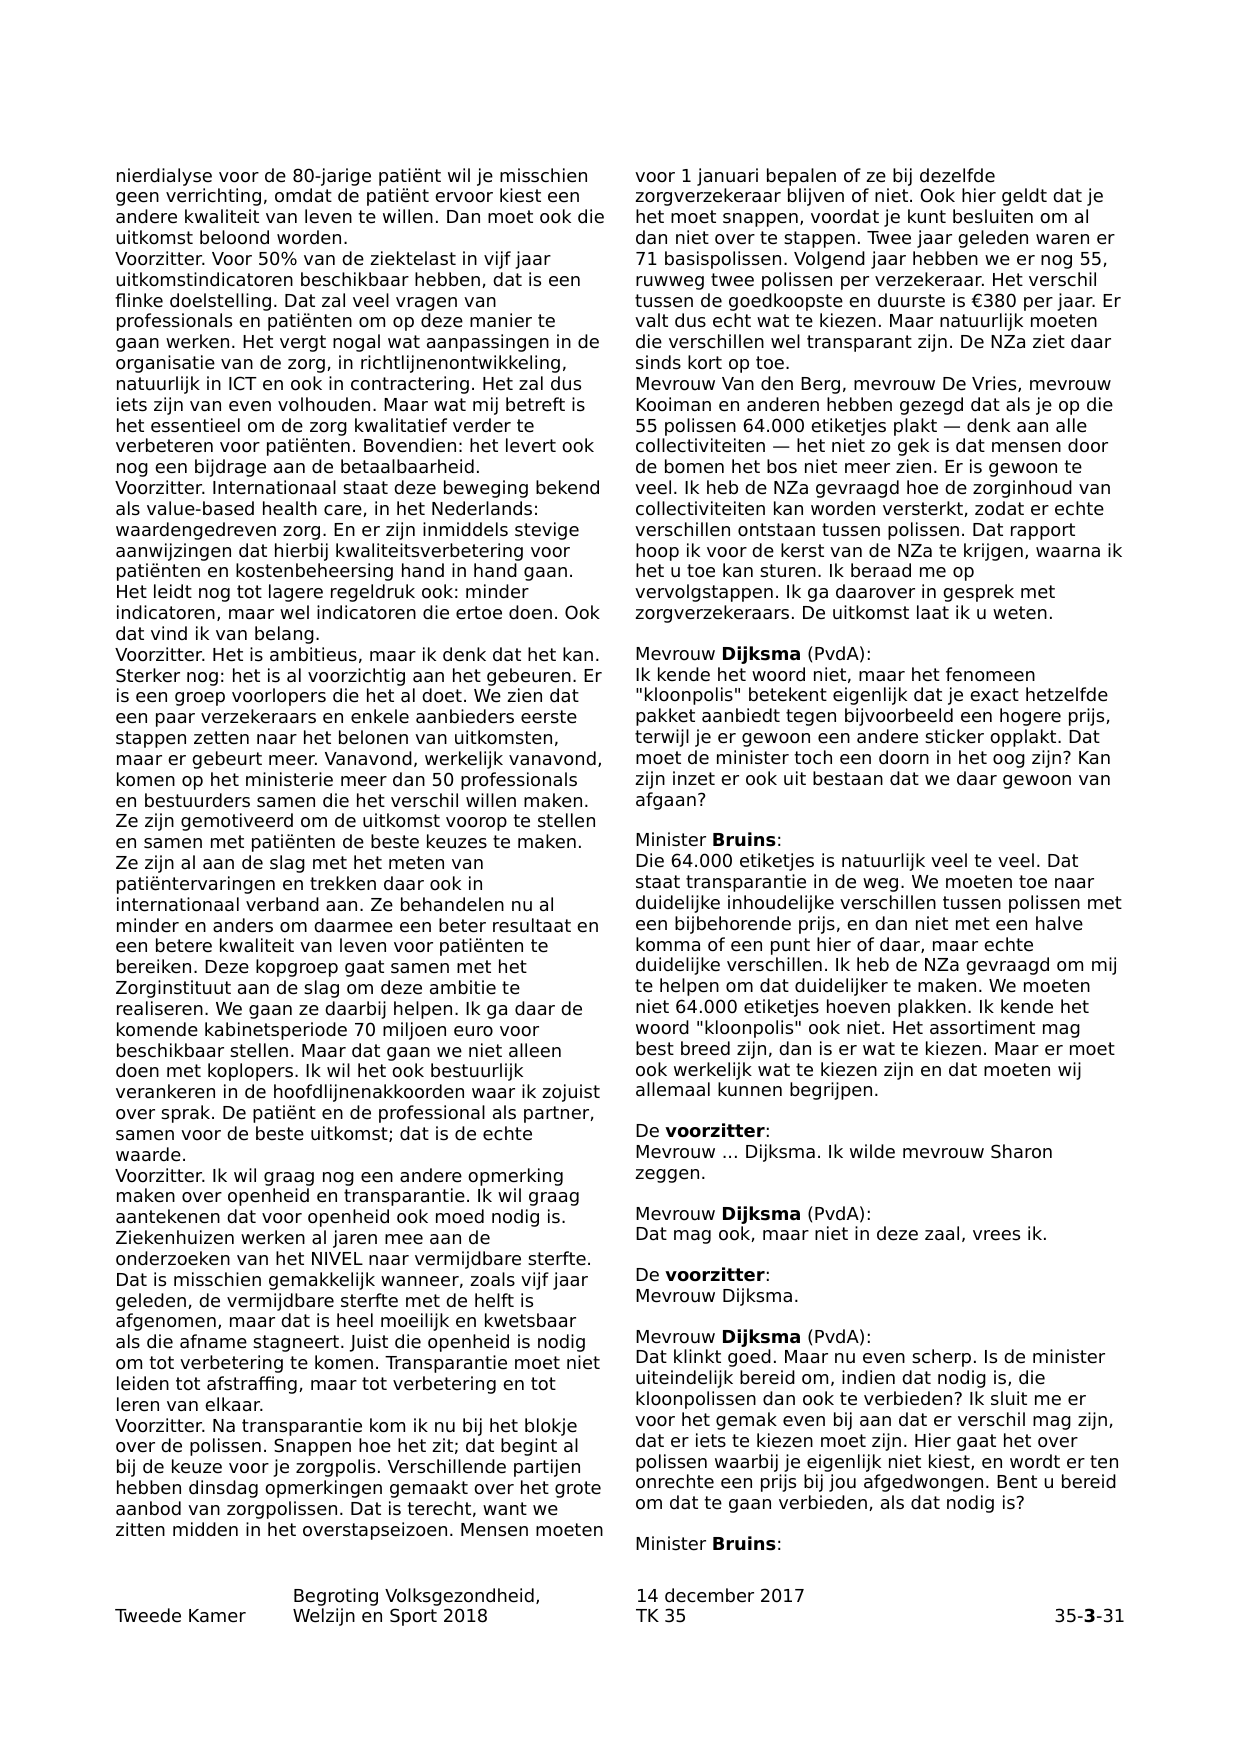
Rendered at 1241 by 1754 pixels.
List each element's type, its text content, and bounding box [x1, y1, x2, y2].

text Ik kende het woord niet, maar het fenomeen "kloonpolis" betekent eigenlijk dat je exact hetzelfde pakket aanbiedt tegen bijvoorbeeld een hogere prijs, terwijl je er gewoon een andere sticker opplakt. Dat moet de minister toch een doorn in het oog zijn? Kan zijn inzet er ook uit bestaan dat we daar gewoon van afgaan? [635, 664, 1125, 810]
text Minister Bruins: [635, 830, 1125, 851]
text Mevrouw Dijksma (PvdA): [635, 1203, 1125, 1224]
text Mevrouw ... Dijksma. Ik wilde mevrouw Sharon zeggen. [635, 1142, 1125, 1183]
text Dat mag ook, maar niet in deze zaal, vrees ik. [635, 1224, 1125, 1245]
text Mevrouw Dijksma (PvdA): [635, 644, 1125, 664]
text De voorzitter: [635, 1265, 1125, 1286]
text Voorzitter. Het is ambitieus, maar ik denk dat het kan. Sterker nog: het is al voorzichtig aan het gebeuren. Er is een groep voorlopers die het al doet. We zien dat een paar verzekeraars en enkele aanbieders eerste stappen zetten naar het belonen van uitkomsten, maar er gebeurt meer. Vanavond, werkelijk vanavond, komen op het ministerie meer dan 50 professionals en bestuurders samen die het verschil willen maken. Ze zijn gemotiveerd om de uitkomst voorop te stellen en samen met patiënten de beste keuzes te maken. Ze zijn al aan de slag met het meten van patiëntervaringen en trekken daar ook in internationaal verband aan. Ze behandelen nu al minder en anders om daarmee een beter resultaat en een betere kwaliteit van leven voor patiënten te bereiken. Deze kopgroep gaat samen met het Zorginstituut aan de slag om deze ambitie te realiseren. We gaan ze daarbij helpen. Ik ga daar de komende kabinetsperiode 70 miljoen euro voor beschikbaar stellen. Maar dat gaan we niet alleen doen met koplopers. Ik wil het ook bestuurlijk verankeren in de hoofdlijnenakkoorden waar ik zojuist over sprak. De patiënt en de professional als partner, samen voor de beste uitkomst; dat is de echte waarde. [115, 644, 605, 1165]
text Mevrouw Van den Berg, mevrouw De Vries, mevrouw Kooiman en anderen hebben gezegd dat als je op die 55 polissen 64.000 etiketjes plakt — denk aan alle collectiviteiten — het niet zo gek is dat mensen door de bomen het bos niet meer zien. Er is gewoon te veel. Ik heb de NZa gevraagd hoe de zorginhoud van collectiviteiten kan worden versterkt, zodat er echte verschillen ontstaan tussen polissen. Dat rapport hoop ik voor de kerst van de NZa te krijgen, waarna ik het u toe kan sturen. Ik beraad me op vervolgstappen. Ik ga daarover in gesprek met zorgverzekeraars. De uitkomst laat ik u weten. [635, 374, 1125, 624]
text Minister Bruins: [635, 1534, 1125, 1554]
text Dat klinkt goed. Maar nu even scherp. Is de minister uiteindelijk bereid om, indien dat nodig is, die kloonpolissen dan ook te verbieden? Ik sluit me er voor het gemak even bij aan dat er verschil mag zijn, dat er iets te kiezen moet zijn. Hier gaat het over polissen waarbij je eigenlijk niet kiest, en wordt er ten onrechte een prijs bij jou afgedwongen. Bent u bereid om dat te gaan verbieden, als dat nodig is? [635, 1347, 1125, 1514]
text voor 1 januari bepalen of ze bij dezelfde zorgverzekeraar blijven of niet. Ook hier geldt dat je het moet snappen, voordat je kunt besluiten om al dan niet over te stappen. Twee jaar geleden waren er 71 basispolissen. Volgend jaar hebben we er nog 55, ruwweg twee polissen per verzekeraar. Het verschil tussen de goedkoopste en duurste is €380 per jaar. Er valt dus echt wat te kiezen. Maar natuurlijk moeten die verschillen wel transparant zijn. De NZa ziet daar sinds kort op toe. [635, 165, 1125, 374]
text Die 64.000 etiketjes is natuurlijk veel te veel. Dat staat transparantie in de weg. We moeten toe naar duidelijke inhoudelijke verschillen tussen polissen met een bijbehorende prijs, en dan niet met een halve komma of een punt hier of daar, maar echte duidelijke verschillen. Ik heb de NZa gevraagd om mij te helpen om dat duidelijker te maken. We moeten niet 64.000 etiketjes hoeven plakken. Ik kende het woord "kloonpolis" ook niet. Het assortiment mag best breed zijn, dan is er wat te kiezen. Maar er moet ook werkelijk wat te kiezen zijn en dat moeten wij allemaal kunnen begrijpen. [635, 851, 1125, 1101]
text nierdialyse voor de 80-jarige patiënt wil je misschien geen verrichting, omdat de patiënt ervoor kiest een andere kwaliteit van leven te willen. Dan moet ook die uitkomst beloond worden. [115, 165, 605, 249]
text Voorzitter. Ik wil graag nog een andere opmerking maken over openheid en transparantie. Ik wil graag aantekenen dat voor openheid ook moed nodig is. Ziekenhuizen werken al jaren mee aan de onderzoeken van het NIVEL naar vermijdbare sterfte. Dat is misschien gemakkelijk wanneer, zoals vijf jaar geleden, de vermijdbare sterfte met de helft is afgenomen, maar dat is heel moeilijk en kwetsbaar als die afname stagneert. Juist die openheid is nodig om tot verbetering te komen. Transparantie moet niet leiden tot afstraffing, maar tot verbetering en tot leren van elkaar. [115, 1165, 605, 1415]
text De voorzitter: [635, 1121, 1125, 1142]
text Voorzitter. Voor 50% van de ziektelast in vijf jaar uitkomstindicatoren beschikbaar hebben, dat is een flinke doelstelling. Dat zal veel vragen van professionals en patiënten om op deze manier te gaan werken. Het vergt nogal wat aanpassingen in de organisatie van de zorg, in richtlijnenontwikkeling, natuurlijk in ICT en ook in contractering. Het zal dus iets zijn van even volhouden. Maar wat mij betreft is het essentieel om de zorg kwalitatief verder te verbeteren voor patiënten. Bovendien: het levert ook nog een bijdrage aan de betaalbaarheid. [115, 249, 605, 478]
text Voorzitter. Na transparantie kom ik nu bij het blokje over de polissen. Snappen hoe het zit; dat begint al bij de keuze voor je zorgpolis. Verschillende partijen hebben dinsdag opmerkingen gemaakt over het grote aanbod van zorgpolissen. Dat is terecht, want we zitten midden in het overstapseizoen. Mensen moeten [115, 1415, 605, 1540]
text Voorzitter. Internationaal staat deze beweging bekend als value-based health care, in het Nederlands: waardengedreven zorg. En er zijn inmiddels stevige aanwijzingen dat hierbij kwaliteitsverbetering voor patiënten en kostenbeheersing hand in hand gaan. Het leidt nog tot lagere regeldruk ook: minder indicatoren, maar wel indicatoren die ertoe doen. Ook dat vind ik van belang. [115, 478, 605, 644]
text Mevrouw Dijksma (PvdA): [635, 1326, 1125, 1347]
text Mevrouw Dijksma. [635, 1286, 1125, 1306]
